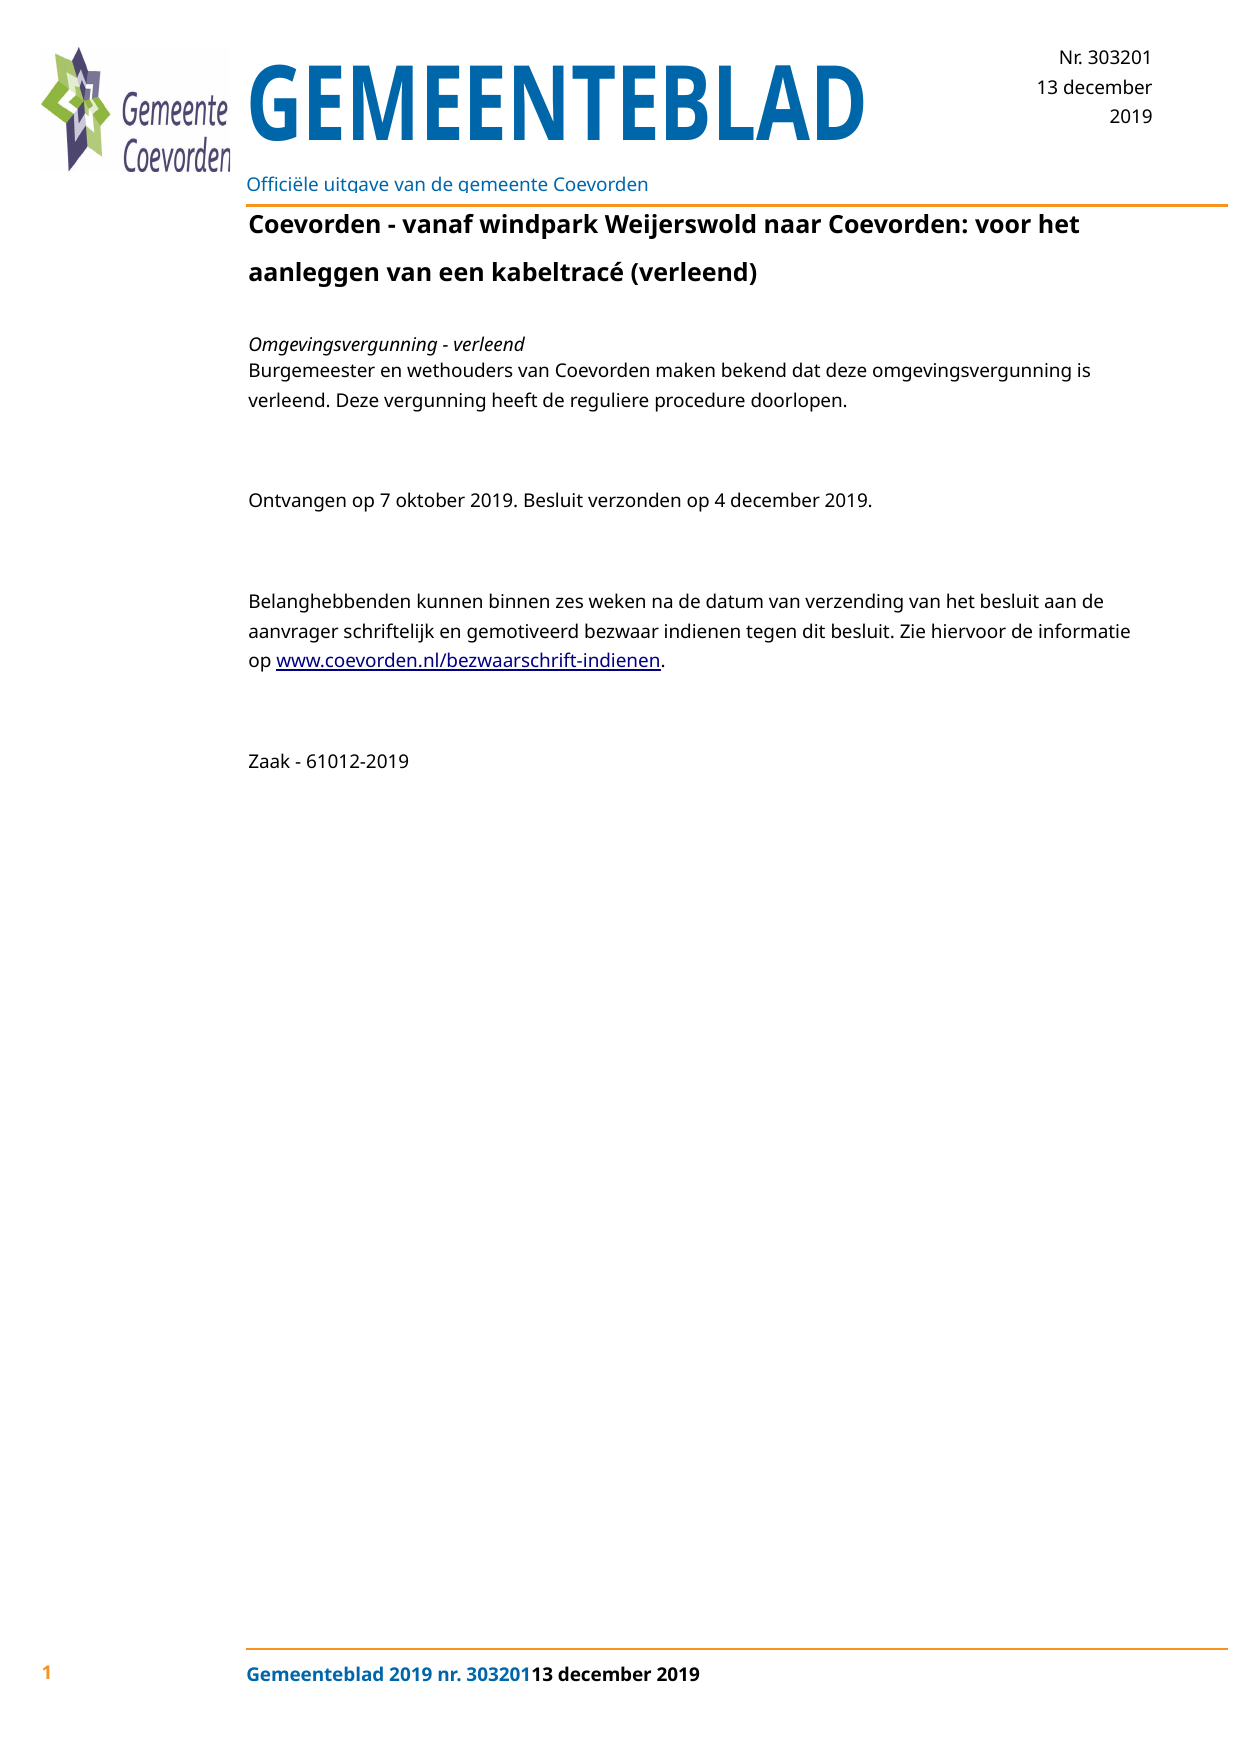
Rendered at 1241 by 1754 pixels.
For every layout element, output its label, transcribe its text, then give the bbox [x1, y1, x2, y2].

text Coevorden - vanaf windpark Weijerswold naar Coevorden: voor het aanleggen van een kabeltracé (verleend) [248, 207, 1152, 288]
text Zaak - 61012-2019 [248, 748, 1152, 774]
text Ontvangen op 7 oktober 2019. Besluit verzonden op 4 december 2019. [248, 488, 1152, 513]
text Omgevingsvergunning - verleend [248, 331, 1152, 357]
text Belanghebbenden kunnen binnen zes weken na de datum van verzending van het besluit aan de aanvrager schriftelijk en gemotiveerd bezwaar indienen tegen dit besluit. Zie hiervoor de informatie op www.coevorden.nl/bezwaarschrift-indienen. [248, 588, 1152, 673]
text Burgemeester en wethouders van Coevorden maken bekend dat deze omgevingsvergunning is verleend. Deze vergunning heeft de reguliere procedure doorlopen. [248, 357, 1152, 412]
picture [41, 47, 231, 172]
